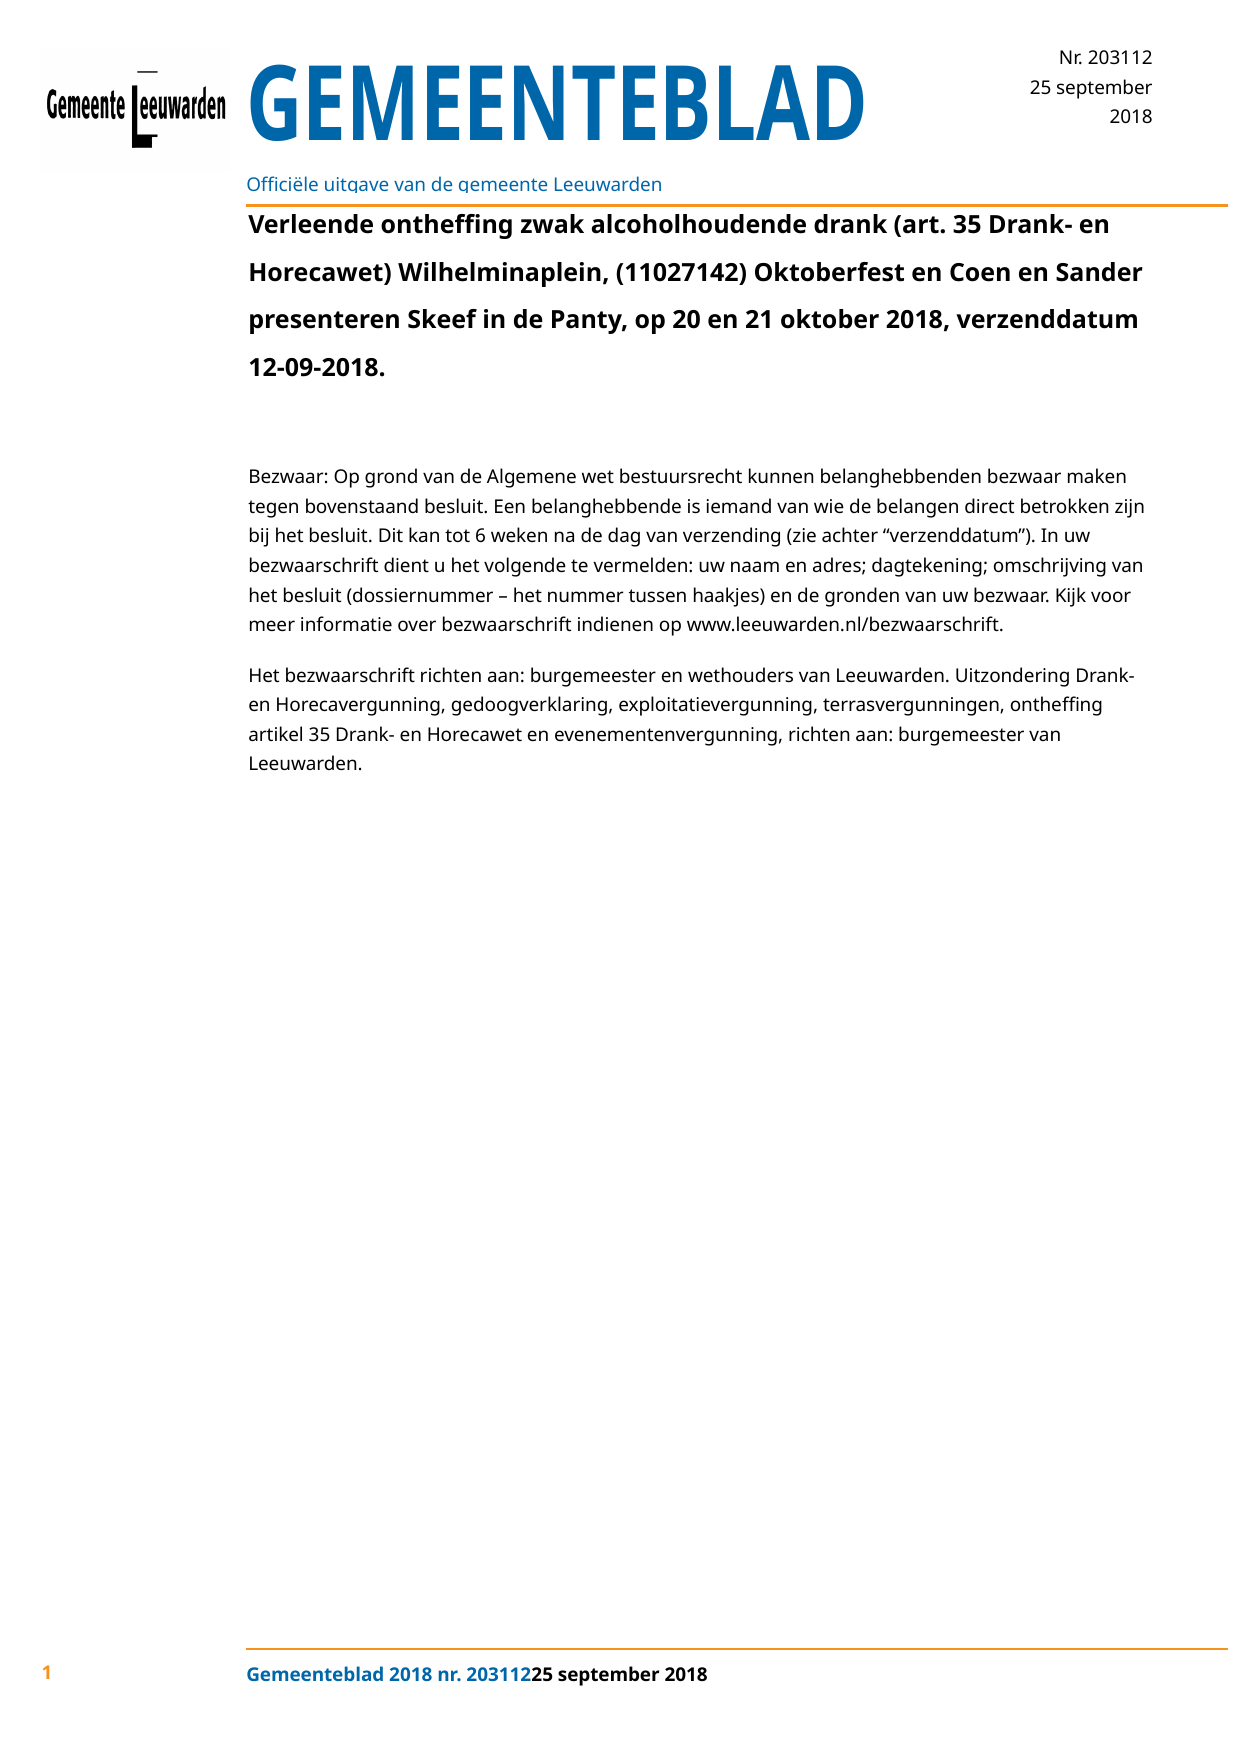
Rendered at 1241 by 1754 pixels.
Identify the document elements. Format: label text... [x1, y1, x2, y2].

text Het bezwaarschrift richten aan: burgemeester en wethouders van Leeuwarden. Uitzondering Drank- en Horecavergunning, gedoogverklaring, exploitatievergunning, terrasvergunningen, ontheffing artikel 35 Drank- en Horecawet en evenementenvergunning, richten aan: burgemeester van Leeuwarden. [248, 662, 1152, 776]
text Bezwaar: Op grond van de Algemene wet bestuursrecht kunnen belanghebbenden bezwaar maken tegen bovenstaand besluit. Een belanghebbende is iemand van wie de belangen direct betrokken zijn bij het besluit. Dit kan tot 6 weken na de dag van verzending (zie achter “verzenddatum”). In uw bezwaarschrift dient u het volgende te vermelden: uw naam en adres; dagtekening; omschrijving van het besluit (dossiernummer – het nummer tussen haakjes) en de gronden van uw bezwaar. Kijk voor meer informatie over bezwaarschrift indienen op www.leeuwarden.nl/bezwaarschrift. [248, 463, 1152, 637]
picture [41, 47, 231, 172]
text Verleende ontheffing zwak alcoholhoudende drank (art. 35 Drank- en Horecawet) Wilhelminaplein, (11027142) Oktoberfest en Coen en Sander presenteren Skeef in de Panty, op 20 en 21 oktober 2018, verzenddatum 12-09-2018. [248, 207, 1152, 384]
